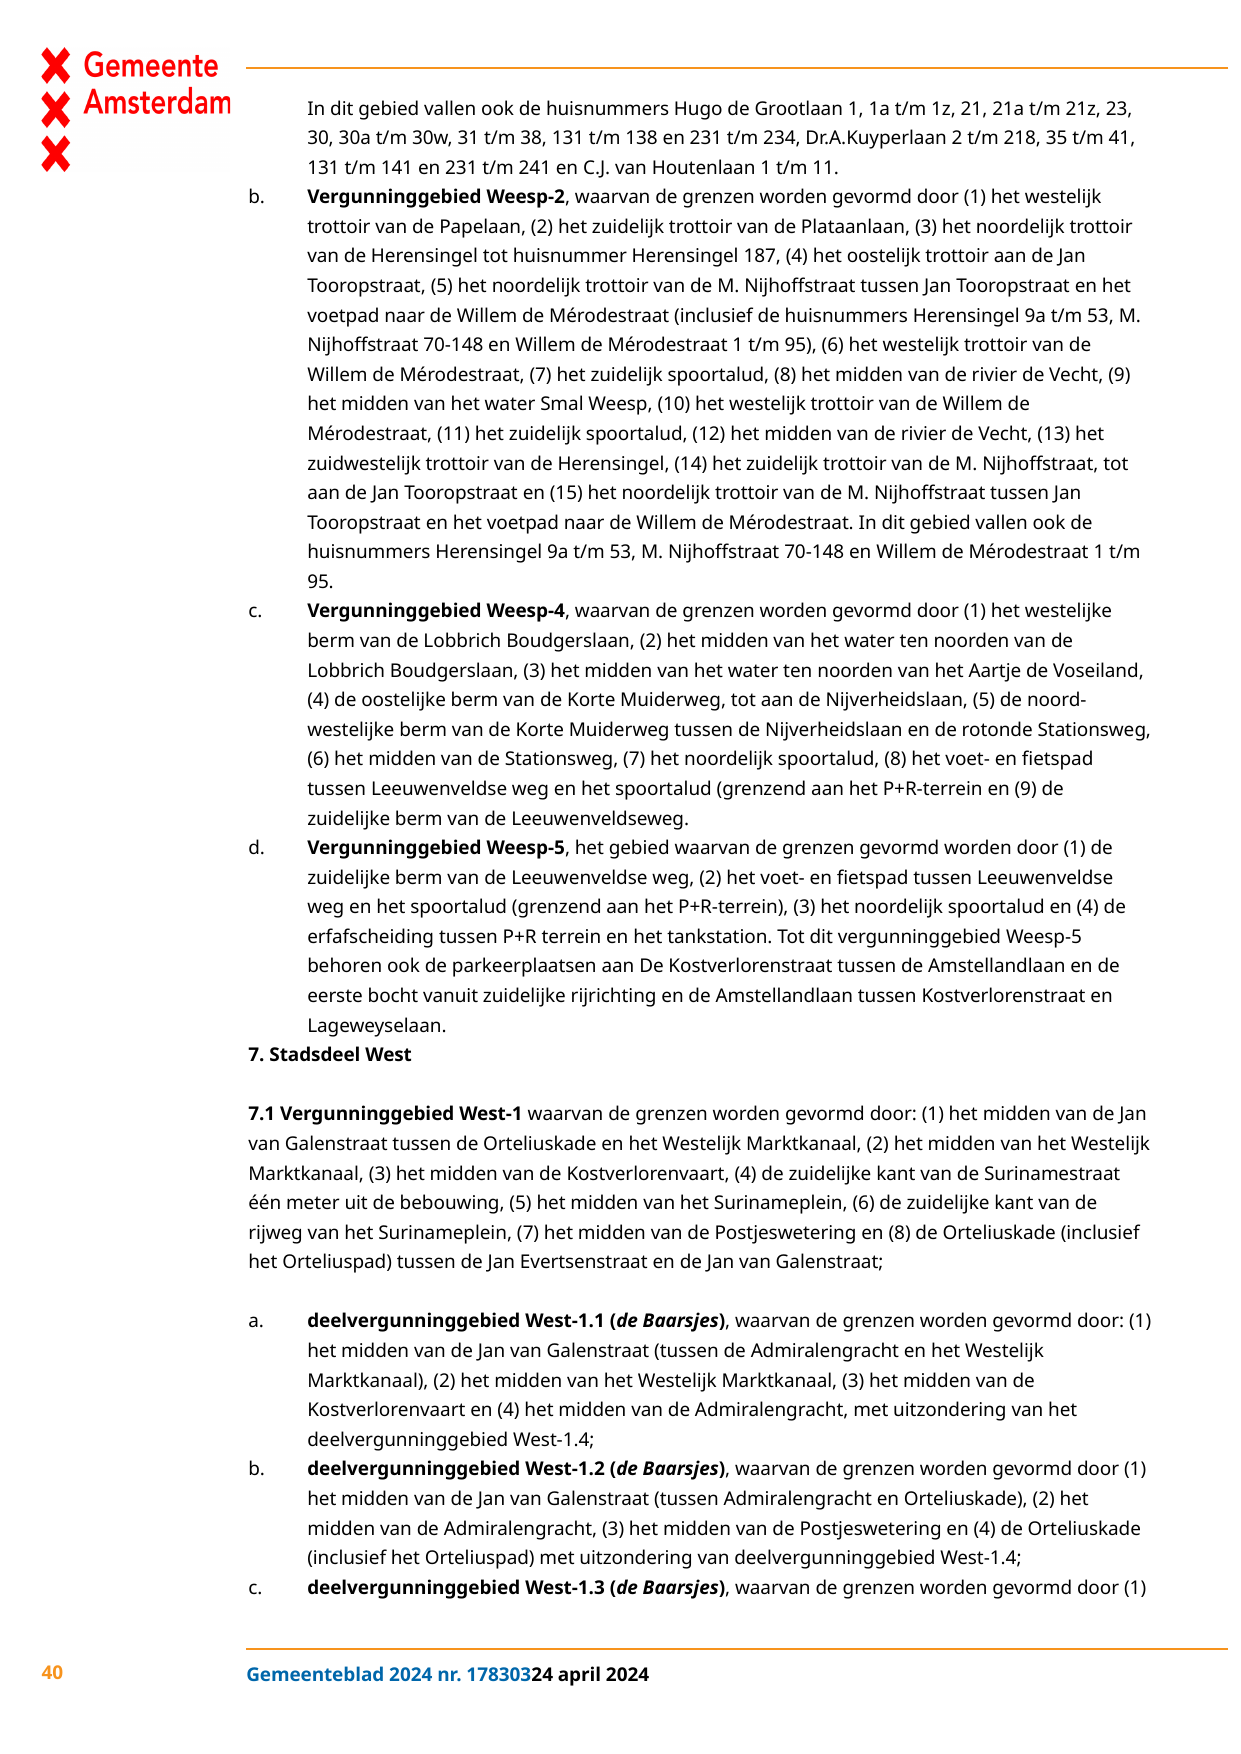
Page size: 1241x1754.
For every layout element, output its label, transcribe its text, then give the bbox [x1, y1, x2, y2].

list deelvergunninggebied West-1.3 (de Baarsjes), waarvan de grenzen worden gevormd door (1) [248, 1574, 1152, 1600]
list Vergunninggebied Weesp-5, het gebied waarvan de grenzen gevormd worden door (1) de zuidelijke berm van de Leeuwenveldse weg, (2) het voet- en fietspad tussen Leeuwenveldse weg en het spoortalud (grenzend aan het P+R-terrein), (3) het noordelijk spoortalud en (4) de erfafscheiding tussen P+R terrein en het tankstation. Tot dit vergunninggebied Weesp-5 behoren ook de parkeerplaatsen aan De Kostverlorenstraat tussen de Amstellandlaan en de eerste bocht vanuit zuidelijke rijrichting en de Amstellandlaan tussen Kostverlorenstraat en Lageweyselaan. [248, 834, 1152, 1038]
text 7. Stadsdeel West [248, 1041, 1152, 1067]
list In dit gebied vallen ook de huisnummers Hugo de Grootlaan 1, 1a t/m 1z, 21, 21a t/m 21z, 23, 30, 30a t/m 30w, 31 t/m 38, 131 t/m 138 en 231 t/m 234, Dr.A.Kuyperlaan 2 t/m 218, 35 t/m 41, 131 t/m 141 en 231 t/m 241 en C.J. van Houtenlaan 1 t/m 11. [248, 95, 1152, 180]
list deelvergunninggebied West-1.2 (de Baarsjes), waarvan de grenzen worden gevormd door (1) het midden van de Jan van Galenstraat (tussen Admiralengracht en Orteliuskade), (2) het midden van de Admiralengracht, (3) het midden van de Postjeswetering en (4) de Orteliuskade (inclusief het Orteliuspad) met uitzondering van deelvergunninggebied West-1.4; [248, 1456, 1152, 1570]
text 7.1 Vergunninggebied West-1 waarvan de grenzen worden gevormd door: (1) het midden van de Jan van Galenstraat tussen de Orteliuskade en het Westelijk Marktkanaal, (2) het midden van het Westelijk Marktkanaal, (3) het midden van de Kostverlorenvaart, (4) de zuidelijke kant van de Surinamestraat één meter uit de bebouwing, (5) het midden van het Surinameplein, (6) de zuidelijke kant van de rijweg van het Surinameplein, (7) het midden van de Postjeswetering en (8) de Orteliuskade (inclusief het Orteliuspad) tussen de Jan Evertsenstraat en de Jan van Galenstraat; [248, 1101, 1152, 1274]
picture [41, 47, 231, 172]
list Vergunninggebied Weesp-4, waarvan de grenzen worden gevormd door (1) het westelijke berm van de Lobbrich Boudgerslaan, (2) het midden van het water ten noorden van de Lobbrich Boudgerslaan, (3) het midden van het water ten noorden van het Aartje de Voseiland, (4) de oostelijke berm van de Korte Muiderweg, tot aan de Nijverheidslaan, (5) de noord-westelijke berm van de Korte Muiderweg tussen de Nijverheidslaan en de rotonde Stationsweg, (6) het midden van de Stationsweg, (7) het noordelijk spoortalud, (8) het voet- en fietspad tussen Leeuwenveldse weg en het spoortalud (grenzend aan het P+R-terrein en (9) de zuidelijke berm van de Leeuwenveldseweg. [248, 598, 1152, 831]
list Vergunninggebied Weesp-2, waarvan de grenzen worden gevormd door (1) het westelijk trottoir van de Papelaan, (2) het zuidelijk trottoir van de Plataanlaan, (3) het noordelijk trottoir van de Herensingel tot huisnummer Herensingel 187, (4) het oostelijk trottoir aan de Jan Tooropstraat, (5) het noordelijk trottoir van de M. Nijhoffstraat tussen Jan Tooropstraat en het voetpad naar de Willem de Mérodestraat (inclusief de huisnummers Herensingel 9a t/m 53, M. Nijhoffstraat 70-148 en Willem de Mérodestraat 1 t/m 95), (6) het westelijk trottoir van de Willem de Mérodestraat, (7) het zuidelijk spoortalud, (8) het midden van de rivier de Vecht, (9) het midden van het water Smal Weesp, (10) het westelijk trottoir van de Willem de Mérodestraat, (11) het zuidelijk spoortalud, (12) het midden van de rivier de Vecht, (13) het zuidwestelijk trottoir van de Herensingel, (14) het zuidelijk trottoir van de M. Nijhoffstraat, tot aan de Jan Tooropstraat en (15) het noordelijk trottoir van de M. Nijhoffstraat tussen Jan Tooropstraat en het voetpad naar de Willem de Mérodestraat. In dit gebied vallen ook de huisnummers Herensingel 9a t/m 53, M. Nijhoffstraat 70-148 en Willem de Mérodestraat 1 t/m 95. [248, 183, 1152, 594]
list deelvergunninggebied West-1.1 (de Baarsjes), waarvan de grenzen worden gevormd door: (1) het midden van de Jan van Galenstraat (tussen de Admiralengracht en het Westelijk Marktkanaal), (2) het midden van het Westelijk Marktkanaal, (3) het midden van de Kostverlorenvaart en (4) het midden van de Admiralengracht, met uitzondering van het deelvergunninggebied West-1.4; [248, 1308, 1152, 1452]
